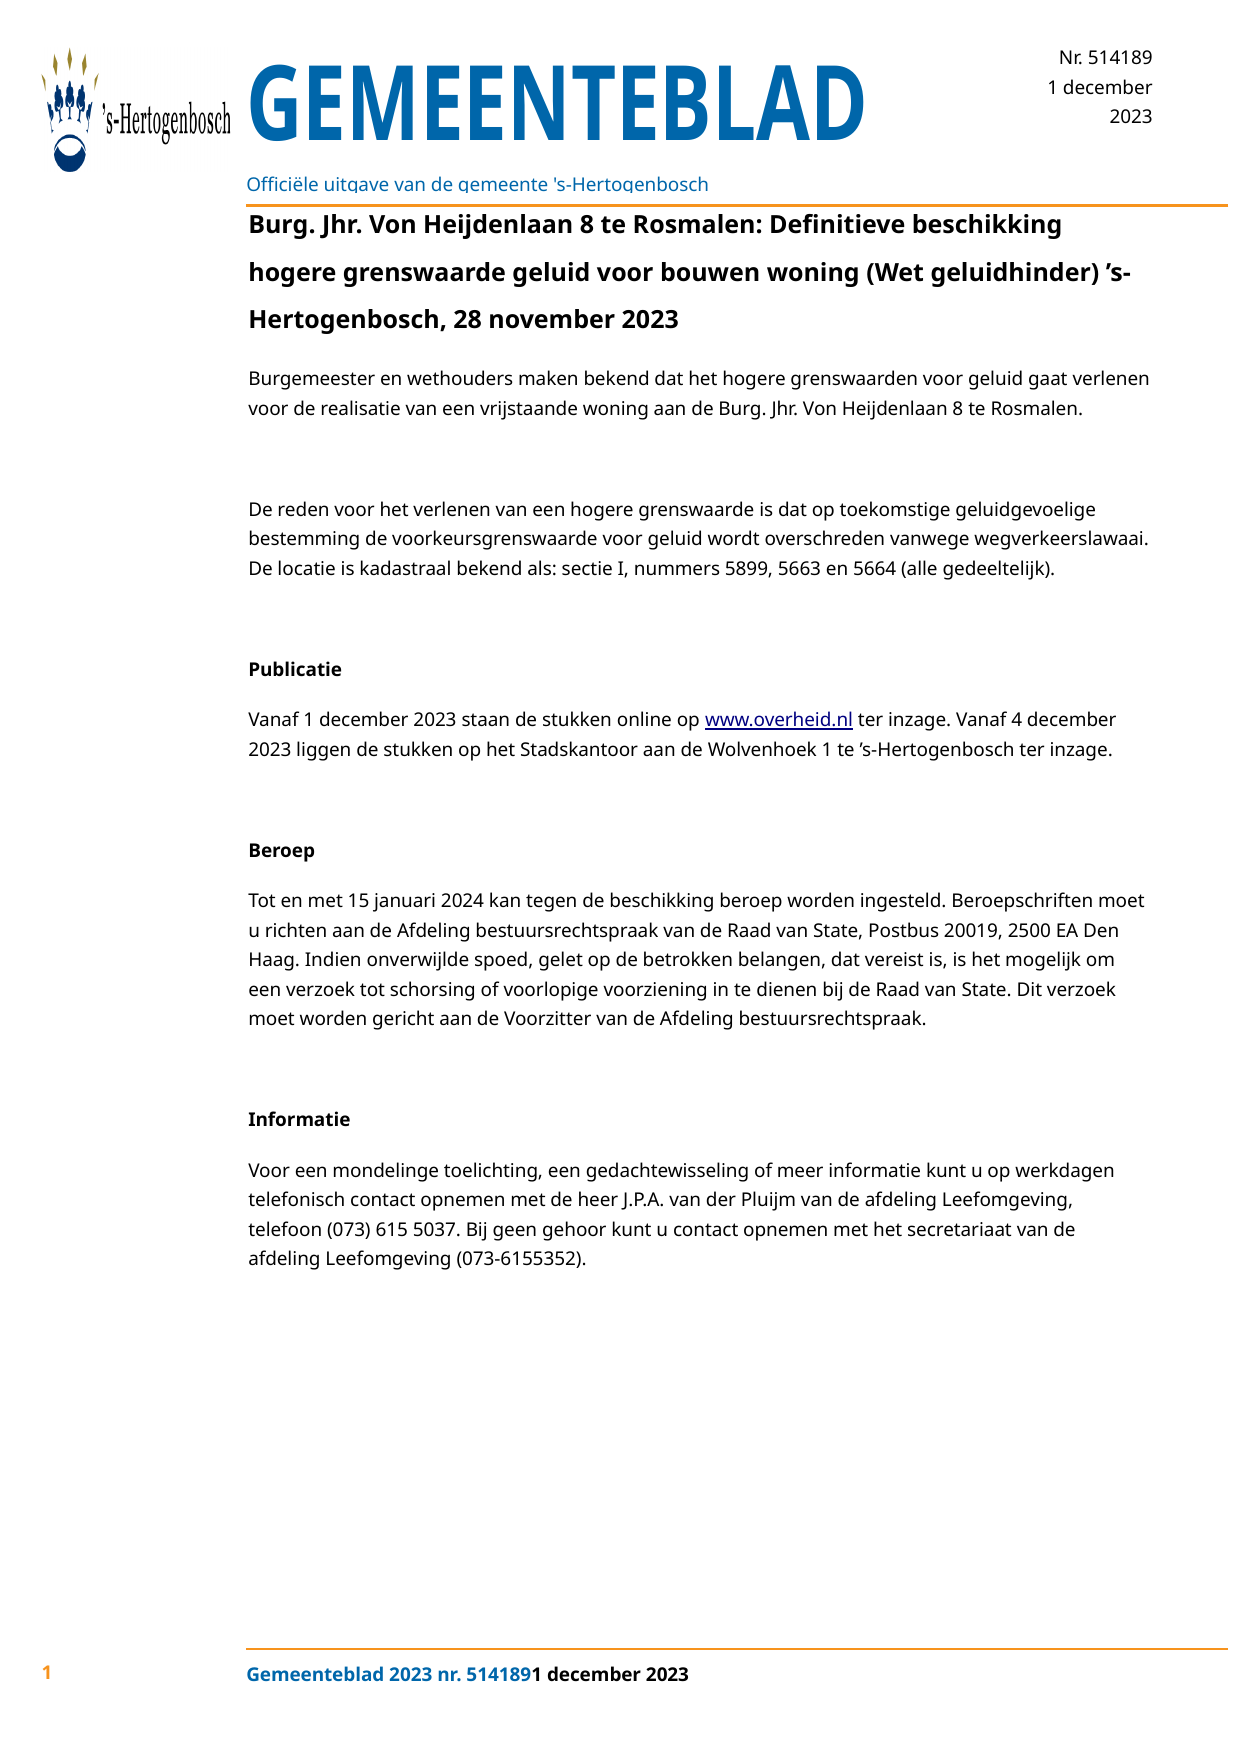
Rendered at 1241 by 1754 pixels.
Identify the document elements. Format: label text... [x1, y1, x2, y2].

text Tot en met 15 januari 2024 kan tegen de beschikking beroep worden ingesteld. Beroepschriften moet u richten aan de Afdeling bestuursrechtspraak van de Raad van State, Postbus 20019, 2500 EA Den Haag. Indien onverwijlde spoed, gelet op de betrokken belangen, dat vereist is, is het mogelijk om een verzoek tot schorsing of voorlopige voorziening in te dienen bij de Raad van State. Dit verzoek moet worden gericht aan de Voorzitter van de Afdeling bestuursrechtspraak. [248, 887, 1152, 1031]
text Burgemeester en wethouders maken bekend dat het hogere grenswaarden voor geluid gaat verlenen voor de realisatie van een vrijstaande woning aan de Burg. Jhr. Von Heijdenlaan 8 te Rosmalen. [248, 366, 1152, 421]
text Vanaf 1 december 2023 staan de stukken online op www.overheid.nl ter inzage. Vanaf 4 december 2023 liggen de stukken op het Stadskantoor aan de Wolvenhoek 1 te ’s-Hertogenbosch ter inzage. [248, 706, 1152, 762]
text Informatie [248, 1106, 1152, 1132]
text Burg. Jhr. Von Heijdenlaan 8 te Rosmalen: Definitieve beschikking hogere grenswaarde geluid voor bouwen woning (Wet geluidhinder) ’s-Hertogenbosch, 28 november 2023 [248, 207, 1152, 336]
picture [41, 47, 231, 172]
text Beroep [248, 837, 1152, 862]
text De reden voor het verlenen van een hogere grenswaarde is dat op toekomstige geluidgevoelige bestemming de voorkeursgrenswaarde voor geluid wordt overschreden vanwege wegverkeerslawaai. De locatie is kadastraal bekend als: sectie I, nummers 5899, 5663 en 5664 (alle gedeeltelijk). [248, 496, 1152, 581]
text Voor een mondelinge toelichting, een gedachtewisseling of meer informatie kunt u op werkdagen telefonisch contact opnemen met de heer J.P.A. van der Pluijm van de afdeling Leefomgeving, telefoon (073) 615 5037. Bij geen gehoor kunt u contact opnemen met het secretariaat van de afdeling Leefomgeving (073-6155352). [248, 1157, 1152, 1271]
text Publicatie [248, 656, 1152, 682]
